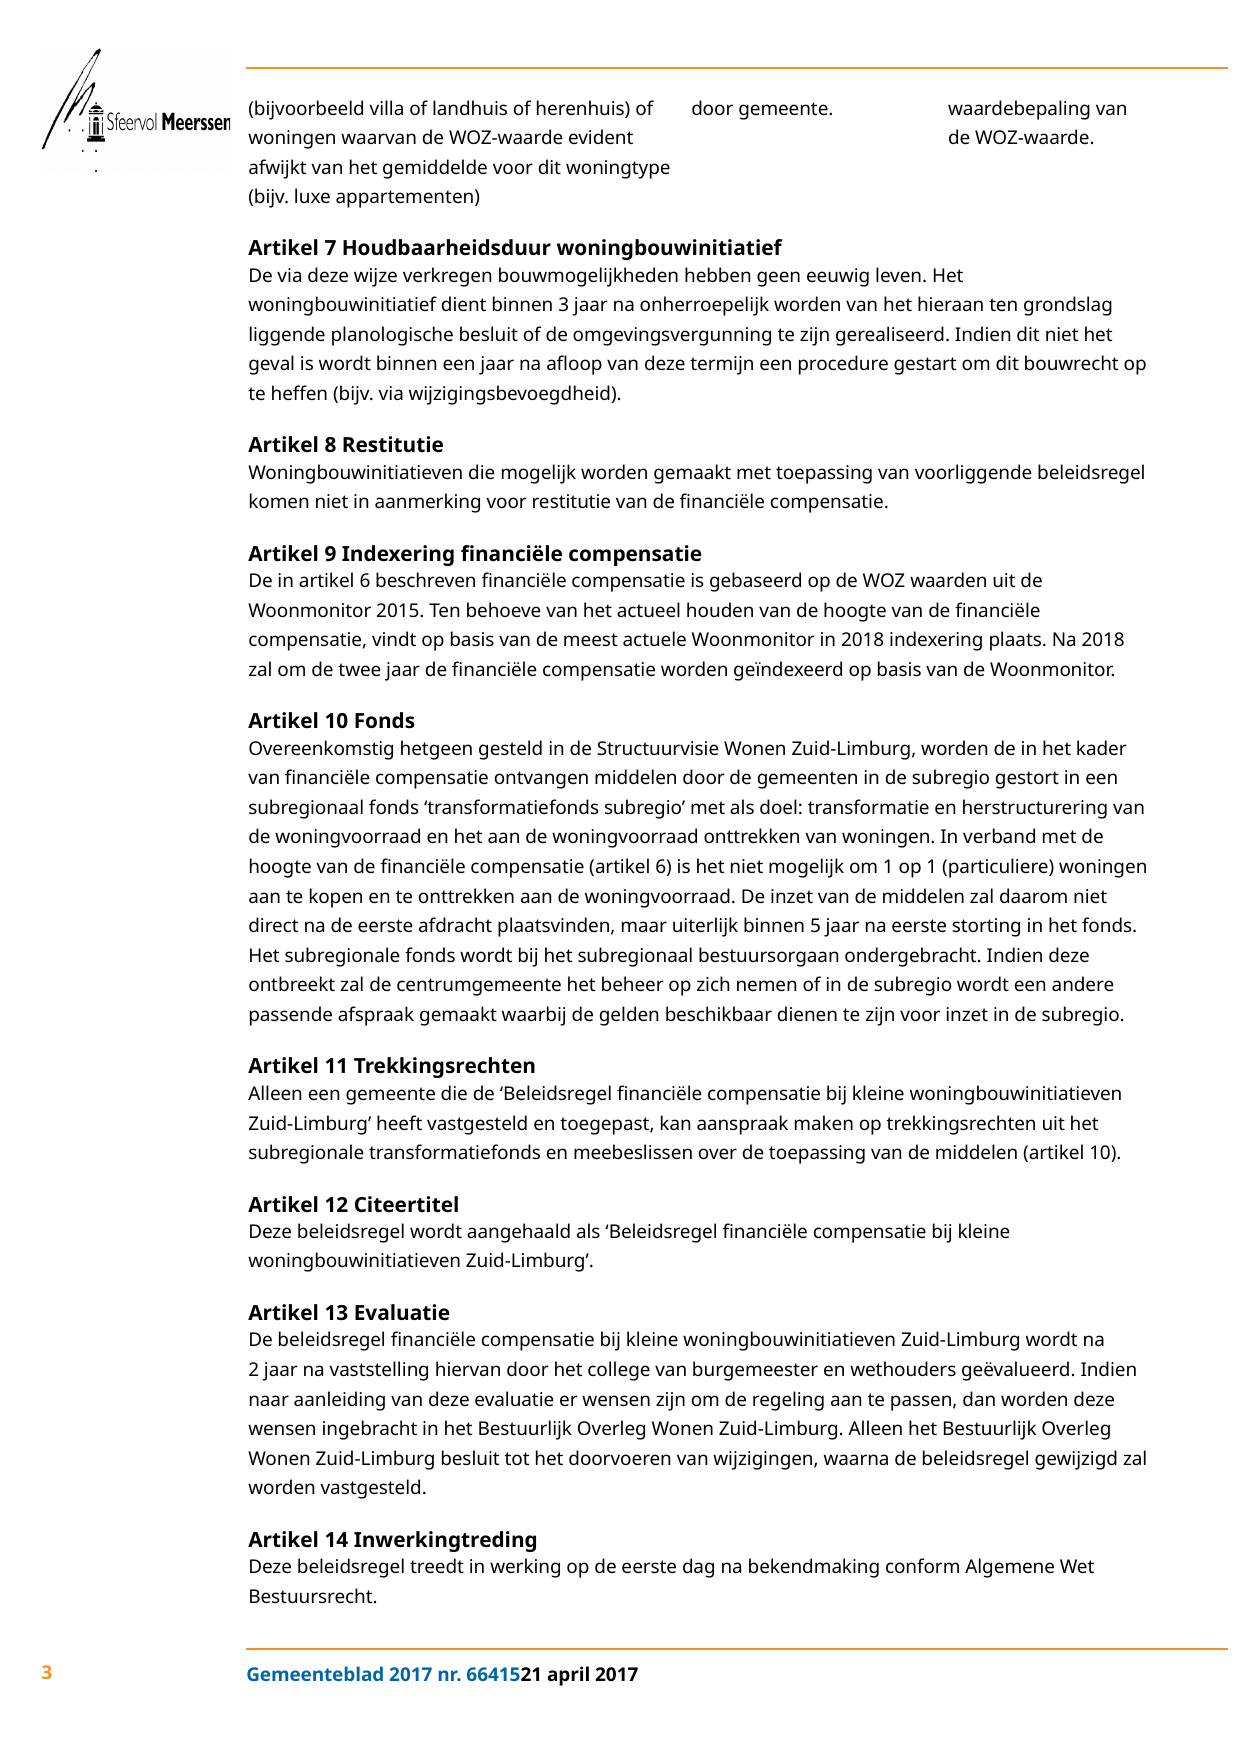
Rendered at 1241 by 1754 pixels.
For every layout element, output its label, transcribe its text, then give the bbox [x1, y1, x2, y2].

text Overeenkomstig hetgeen gesteld in de Structuurvisie Wonen Zuid-Limburg, worden de in het kader van financiële compensatie ontvangen middelen door de gemeenten in de subregio gestort in een subregionaal fonds ‘transformatiefonds subregio’ met als doel: transformatie en herstructurering van de woningvoorraad en het aan de woningvoorraad onttrekken van woningen. In verband met de hoogte van de financiële compensatie (artikel 6) is het niet mogelijk om 1 op 1 (particuliere) woningen aan te kopen en te onttrekken aan de woningvoorraad. De inzet van de middelen zal daarom niet direct na de eerste afdracht plaatsvinden, maar uiterlijk binnen 5 jaar na eerste storting in het fonds. [248, 735, 1152, 938]
text De via deze wijze verkregen bouwmogelijkheden hebben geen eeuwig leven. Het woningbouwinitiatief dient binnen 3 jaar na onherroepelijk worden van het hieraan ten grondslag liggende planologische besluit of de omgevingsvergunning te zijn gerealiseerd. Indien dit niet het geval is wordt binnen een jaar na afloop van deze termijn een procedure gestart om dit bouwrecht op te heffen (bijv. via wijzigingsbevoegdheid). [248, 262, 1152, 406]
text Artikel 11 Trekkingsrechten [248, 1052, 1152, 1080]
text Artikel 9 Indexering financiële compensatie [248, 539, 1152, 567]
text Artikel 7 Houdbaarheidsduur woningbouwinitiatief [248, 233, 1152, 262]
text Artikel 12 Citeertitel [248, 1190, 1152, 1218]
text Artikel 13 Evaluatie [248, 1298, 1152, 1327]
text Het subregionale fonds wordt bij het subregionaal bestuursorgaan ondergebracht. Indien deze ontbreekt zal de centrumgemeente het beheer op zich nemen of in de subregio wordt een andere passende afspraak gemaakt waarbij de gelden beschikbaar dienen te zijn voor inzet in de subregio. [248, 942, 1152, 1027]
text Alleen een gemeente die de ‘Beleidsregel financiële compensatie bij kleine woningbouwinitiatieven Zuid-Limburg’ heeft vastgesteld en toegepast, kan aanspraak maken op trekkingsrechten uit het subregionale transformatiefonds en meebeslissen over de toepassing van de middelen (artikel 10). [248, 1080, 1152, 1165]
table_cell waardebepaling van de WOZ-waarde. [948, 95, 1152, 209]
text Deze beleidsregel treedt in werking op de eerste dag na bekendmaking conform Algemene Wet Bestuursrecht. [248, 1553, 1152, 1609]
table_cell (bijvoorbeeld villa of landhuis of herenhuis) of woningen waarvan de WOZ-waarde evident afwijkt van het gemiddelde voor dit woningtype (bijv. luxe appartementen) [248, 95, 691, 209]
text Artikel 14 Inwerkingtreding [248, 1525, 1152, 1553]
text De beleidsregel financiële compensatie bij kleine woningbouwinitiatieven Zuid-Limburg wordt na 2 jaar na vaststelling hiervan door het college van burgemeester en wethouders geëvalueerd. Indien naar aanleiding van deze evaluatie er wensen zijn om de regeling aan te passen, dan worden deze wensen ingebracht in het Bestuurlijk Overleg Wonen Zuid-Limburg. Alleen het Bestuurlijk Overleg Wonen Zuid-Limburg besluit tot het doorvoeren van wijzigingen, waarna de beleidsregel gewijzigd zal worden vastgesteld. [248, 1327, 1152, 1500]
table_cell door gemeente. [691, 95, 948, 209]
text Deze beleidsregel wordt aangehaald als ‘Beleidsregel financiële compensatie bij kleine woningbouwinitiatieven Zuid-Limburg’. [248, 1218, 1152, 1273]
text Woningbouwinitiatieven die mogelijk worden gemaakt met toepassing van voorliggende beleidsregel komen niet in aanmerking voor restitutie van de financiële compensatie. [248, 459, 1152, 514]
text De in artikel 6 beschreven financiële compensatie is gebaseerd op de WOZ waarden uit de Woonmonitor 2015. Ten behoeve van het actueel houden van de hoogte van de financiële compensatie, vindt op basis van de meest actuele Woonmonitor in 2018 indexering plaats. Na 2018 zal om de twee jaar de financiële compensatie worden geïndexeerd op basis van de Woonmonitor. [248, 567, 1152, 682]
text Artikel 10 Fonds [248, 707, 1152, 735]
picture [41, 47, 231, 172]
text Artikel 8 Restitutie [248, 431, 1152, 459]
